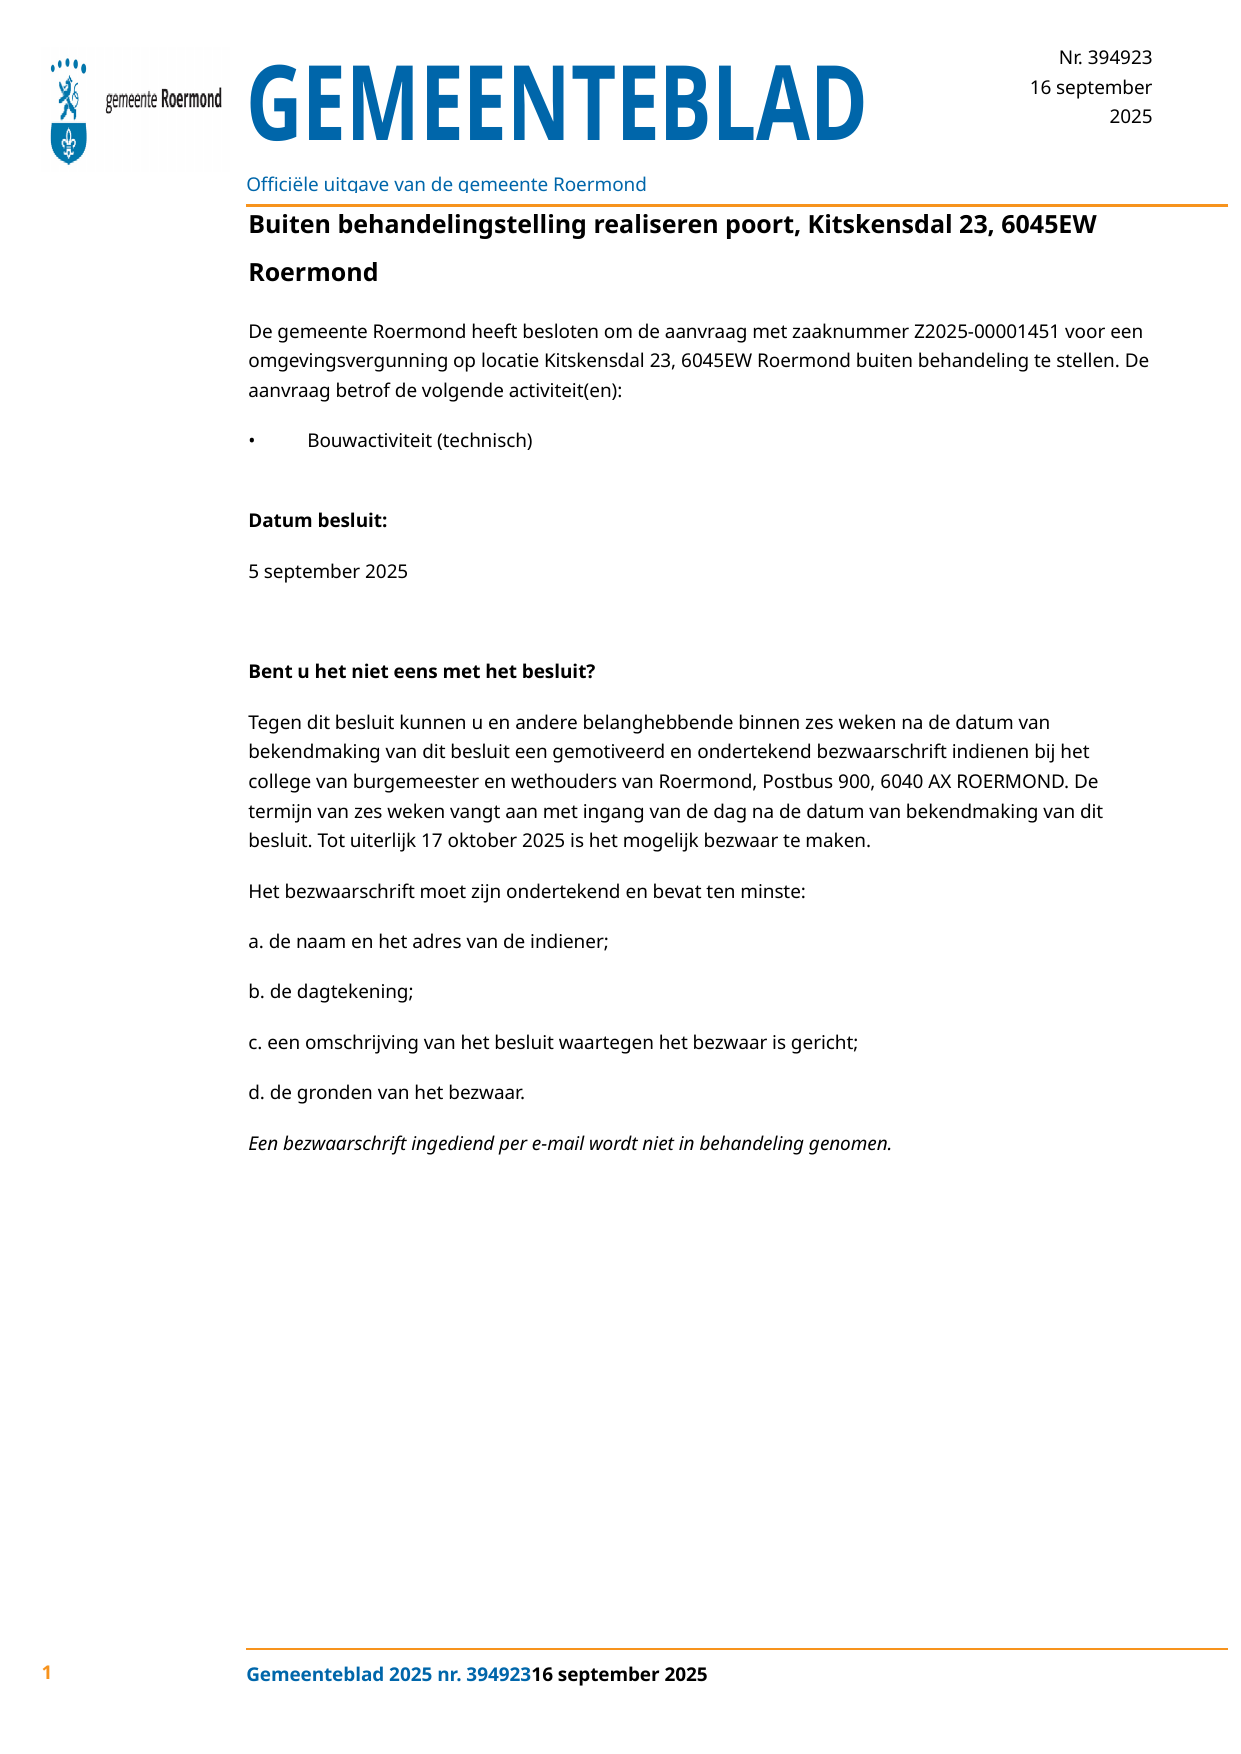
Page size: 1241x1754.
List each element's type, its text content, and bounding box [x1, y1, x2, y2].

text a. de naam en het adres van de indiener; [248, 928, 1152, 954]
text Een bezwaarschrift ingediend per e-mail wordt niet in behandeling genomen. [248, 1130, 1152, 1156]
text d. de gronden van het bezwaar. [248, 1079, 1152, 1105]
text Tegen dit besluit kunnen u en andere belanghebbende binnen zes weken na de datum van bekendmaking van dit besluit een gemotiveerd en ondertekend bezwaarschrift indienen bij het college van burgemeester en wethouders van Roermond, Postbus 900, 6040 AX ROERMOND. De termijn van zes weken vangt aan met ingang van de dag na de datum van bekendmaking van dit besluit. Tot uiterlijk 17 oktober 2025 is het mogelijk bezwaar te maken. [248, 709, 1152, 853]
text Buiten behandelingstelling realiseren poort, Kitskensdal 23, 6045EW Roermond [248, 207, 1152, 288]
text b. de dagtekening; [248, 979, 1152, 1004]
text Datum besluit: [248, 507, 1152, 533]
text c. een omschrijving van het besluit waartegen het bezwaar is gericht; [248, 1029, 1152, 1055]
text Bent u het niet eens met het besluit? [248, 659, 1152, 684]
list Bouwactiviteit (technisch) [248, 427, 1152, 453]
text De gemeente Roermond heeft besloten om de aanvraag met zaaknummer Z2025-00001451 voor een omgevingsvergunning op locatie Kitskensdal 23, 6045EW Roermond buiten behandeling te stellen. De aanvraag betrof de volgende activiteit(en): [248, 318, 1152, 403]
text Het bezwaarschrift moet zijn ondertekend en bevat ten minste: [248, 878, 1152, 904]
text 5 september 2025 [248, 558, 1152, 584]
picture [41, 47, 231, 172]
